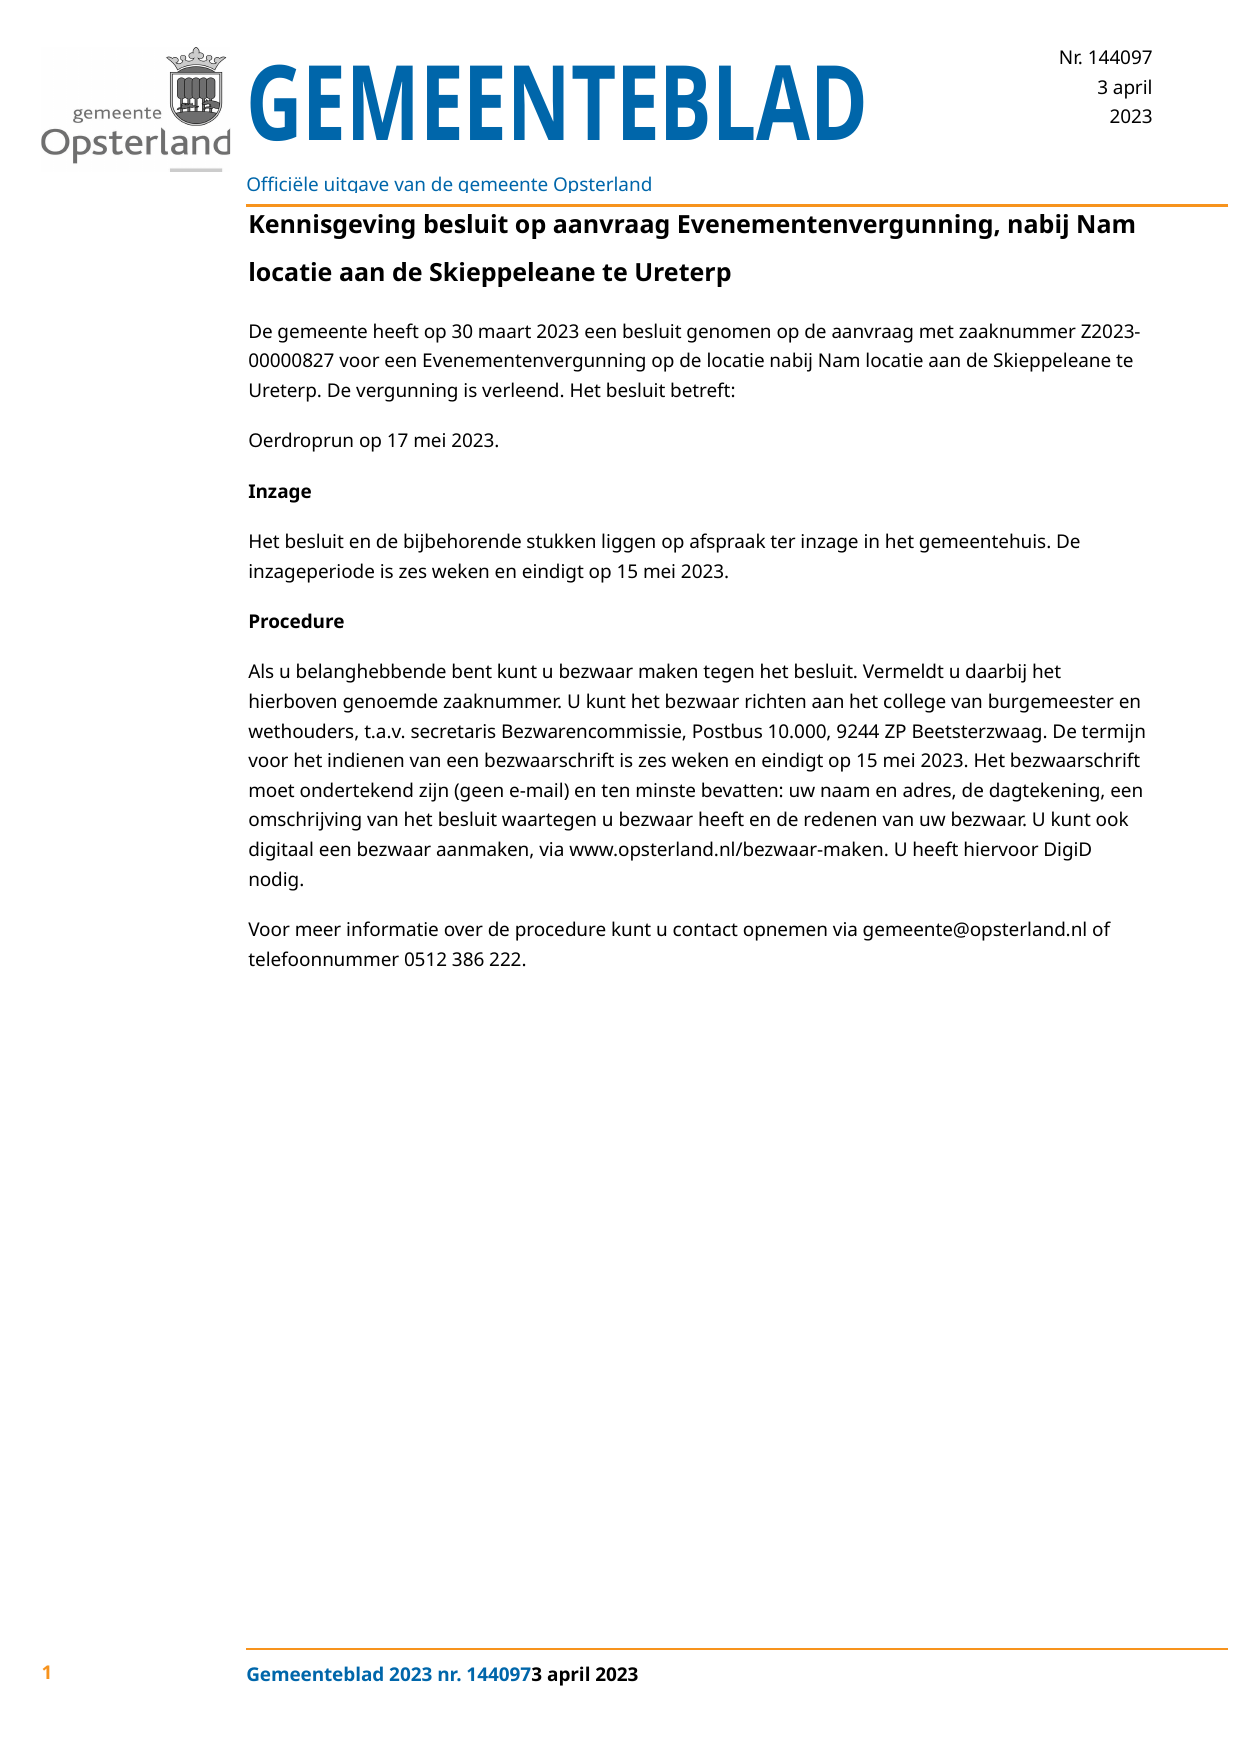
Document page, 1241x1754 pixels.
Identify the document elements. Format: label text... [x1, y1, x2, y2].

text Het besluit en de bijbehorende stukken liggen op afspraak ter inzage in het gemeentehuis. De inzageperiode is zes weken en eindigt op 15 mei 2023. [248, 528, 1152, 584]
text Procedure [248, 608, 1152, 634]
text Voor meer informatie over de procedure kunt u contact opnemen via gemeente@opsterland.nl of telefoonnummer 0512 386 222. [248, 916, 1152, 972]
text De gemeente heeft op 30 maart 2023 een besluit genomen op de aanvraag met zaaknummer Z2023-00000827 voor een Evenementenvergunning op de locatie nabij Nam locatie aan de Skieppeleane te Ureterp. De vergunning is verleend. Het besluit betreft: [248, 318, 1152, 403]
text Oerdroprun op 17 mei 2023. [248, 427, 1152, 453]
text Kennisgeving besluit op aanvraag Evenementenvergunning, nabij Nam locatie aan de Skieppeleane te Ureterp [248, 207, 1152, 288]
text Inzage [248, 478, 1152, 504]
picture [41, 47, 231, 172]
text Als u belanghebbende bent kunt u bezwaar maken tegen het besluit. Vermeldt u daarbij het hierboven genoemde zaaknummer. U kunt het bezwaar richten aan het college van burgemeester en wethouders, t.a.v. secretaris Bezwarencommissie, Postbus 10.000, 9244 ZP Beetsterzwaag. De termijn voor het indienen van een bezwaarschrift is zes weken en eindigt op 15 mei 2023. Het bezwaarschrift moet ondertekend zijn (geen e-mail) en ten minste bevatten: uw naam en adres, de dagtekening, een omschrijving van het besluit waartegen u bezwaar heeft en de redenen van uw bezwaar. U kunt ook digitaal een bezwaar aanmaken, via www.opsterland.nl/bezwaar-maken. U heeft hiervoor DigiD nodig. [248, 659, 1152, 892]
